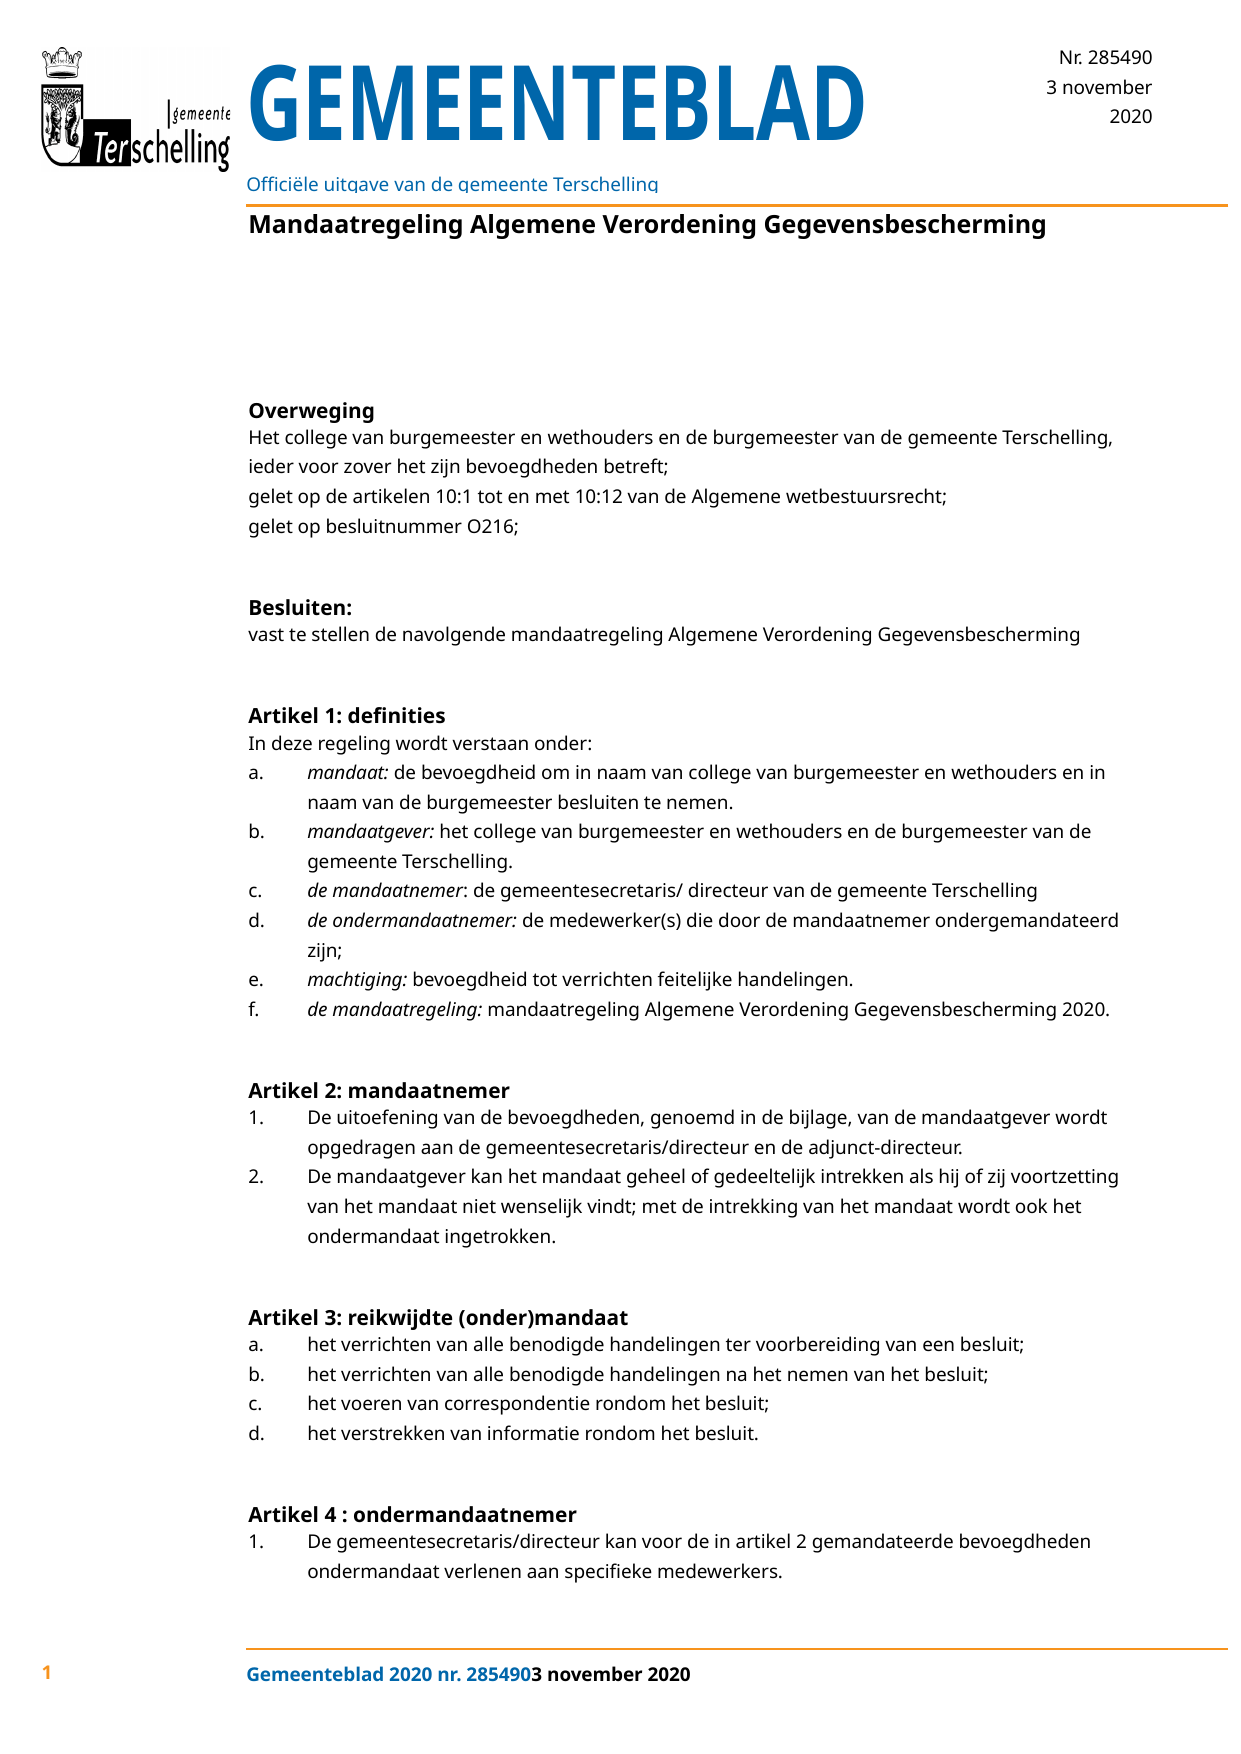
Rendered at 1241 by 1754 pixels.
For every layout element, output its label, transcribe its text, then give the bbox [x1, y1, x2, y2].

list het verstrekken van informatie rondom het besluit. [248, 1420, 1152, 1446]
text gelet op de artikelen 10:1 tot en met 10:12 van de Algemene wetbestuursrecht; [248, 483, 1152, 509]
text Artikel 4 : ondermandaatnemer [248, 1500, 1152, 1528]
text Mandaatregeling Algemene Verordening Gegevensbescherming [248, 207, 1152, 241]
text Besluiten: [248, 593, 1152, 621]
text In deze regeling wordt verstaan onder: [248, 730, 1152, 756]
text Artikel 2: mandaatnemer [248, 1076, 1152, 1104]
text Artikel 3: reikwijdte (onder)mandaat [248, 1303, 1152, 1331]
list de ondermandaatnemer: de medewerker(s) die door de mandaatnemer ondergemandateerd zijn; [248, 907, 1152, 963]
picture [41, 47, 231, 172]
list De mandaatgever kan het mandaat geheel of gedeeltelijk intrekken als hij of zij voortzetting van het mandaat niet wenselijk vindt; met de intrekking van het mandaat wordt ook het ondermandaat ingetrokken. [248, 1164, 1152, 1248]
list de mandaatregeling: mandaatregeling Algemene Verordening Gegevensbescherming 2020. [248, 996, 1152, 1022]
text vast te stellen de navolgende mandaatregeling Algemene Verordening Gegevensbescherming [248, 621, 1152, 647]
list de mandaatnemer: de gemeentesecretaris/ directeur van de gemeente Terschelling [248, 878, 1152, 903]
list het voeren van correspondentie rondom het besluit; [248, 1390, 1152, 1416]
list mandaatgever: het college van burgemeester en wethouders en de burgemeester van de gemeente Terschelling. [248, 818, 1152, 874]
list De uitoefening van de bevoegdheden, genoemd in de bijlage, van de mandaatgever wordt opgedragen aan de gemeentesecretaris/directeur en de adjunct-directeur. [248, 1104, 1152, 1160]
list het verrichten van alle benodigde handelingen na het nemen van het besluit; [248, 1361, 1152, 1387]
list mandaat: de bevoegdheid om in naam van college van burgemeester en wethouders en in naam van de burgemeester besluiten te nemen. [248, 759, 1152, 815]
list het verrichten van alle benodigde handelingen ter voorbereiding van een besluit; [248, 1331, 1152, 1357]
text Overweging [248, 396, 1152, 424]
text gelet op besluitnummer O216; [248, 513, 1152, 539]
list De gemeentesecretaris/directeur kan voor de in artikel 2 gemandateerde bevoegdheden ondermandaat verlenen aan specifieke medewerkers. [248, 1528, 1152, 1584]
text Artikel 1: definities [248, 701, 1152, 730]
list machtiging: bevoegdheid tot verrichten feitelijke handelingen. [248, 966, 1152, 992]
text Het college van burgemeester en wethouders en de burgemeester van de gemeente Terschelling, ieder voor zover het zijn bevoegdheden betreft; [248, 424, 1152, 479]
